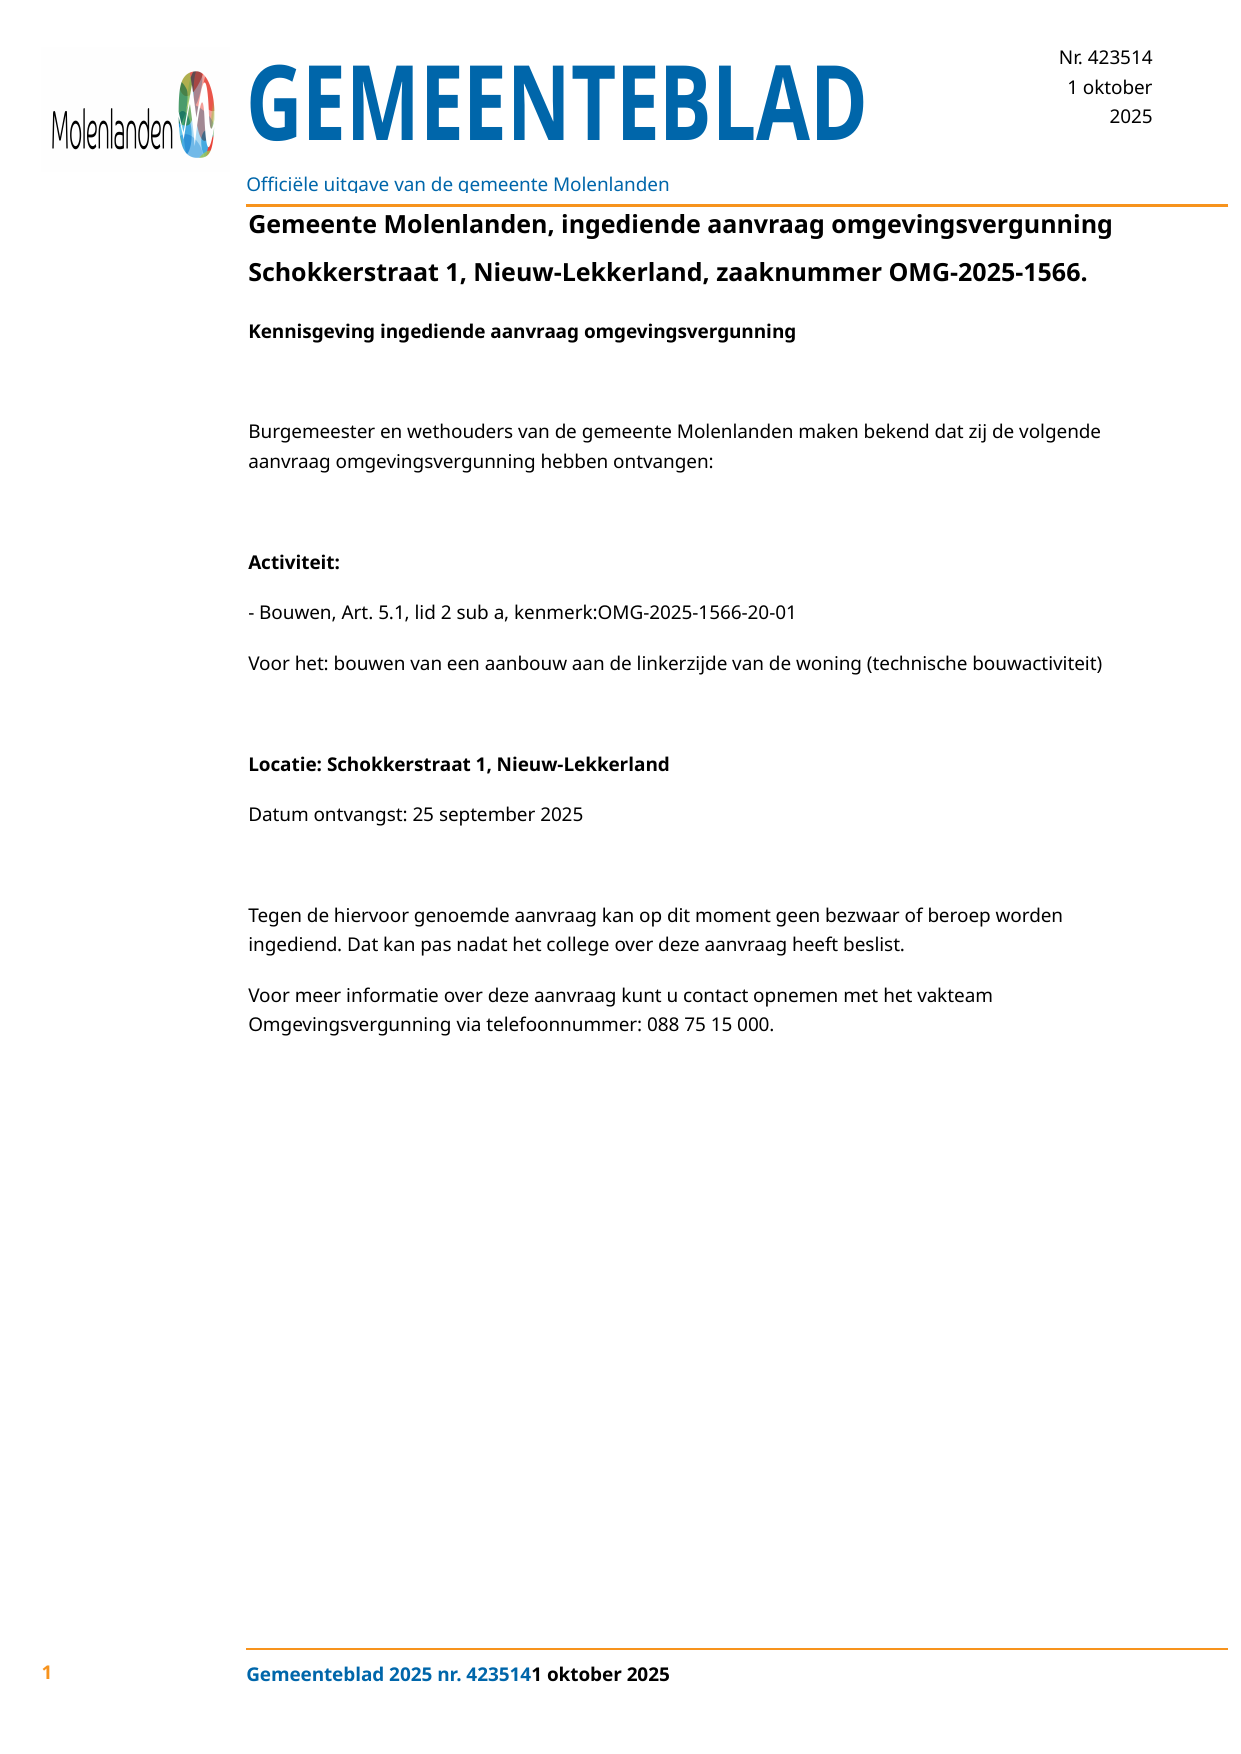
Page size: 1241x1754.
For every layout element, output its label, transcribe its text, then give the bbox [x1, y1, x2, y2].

text Gemeente Molenlanden, ingediende aanvraag omgevingsvergunning Schokkerstraat 1, Nieuw-Lekkerland, zaaknummer OMG-2025-1566. [248, 207, 1152, 288]
text Locatie: Schokkerstraat 1, Nieuw-Lekkerland [248, 751, 1152, 777]
picture [41, 47, 231, 172]
text Datum ontvangst: 25 september 2025 [248, 801, 1152, 827]
text Activiteit: [248, 549, 1152, 575]
text - Bouwen, Art. 5.1, lid 2 sub a, kenmerk:OMG-2025-1566-20-01 [248, 599, 1152, 625]
text Burgemeester en wethouders van de gemeente Molenlanden maken bekend dat zij de volgende aanvraag omgevingsvergunning hebben ontvangen: [248, 419, 1152, 474]
text Kennisgeving ingediende aanvraag omgevingsvergunning [248, 318, 1152, 344]
text Tegen de hiervoor genoemde aanvraag kan op dit moment geen bezwaar of beroep worden ingediend. Dat kan pas nadat het college over deze aanvraag heeft beslist. [248, 902, 1152, 957]
text Voor het: bouwen van een aanbouw aan de linkerzijde van de woning (technische bouwactiviteit) [248, 650, 1152, 676]
text Voor meer informatie over deze aanvraag kunt u contact opnemen met het vakteam Omgevingsvergunning via telefoonnummer: 088 75 15 000. [248, 982, 1152, 1037]
